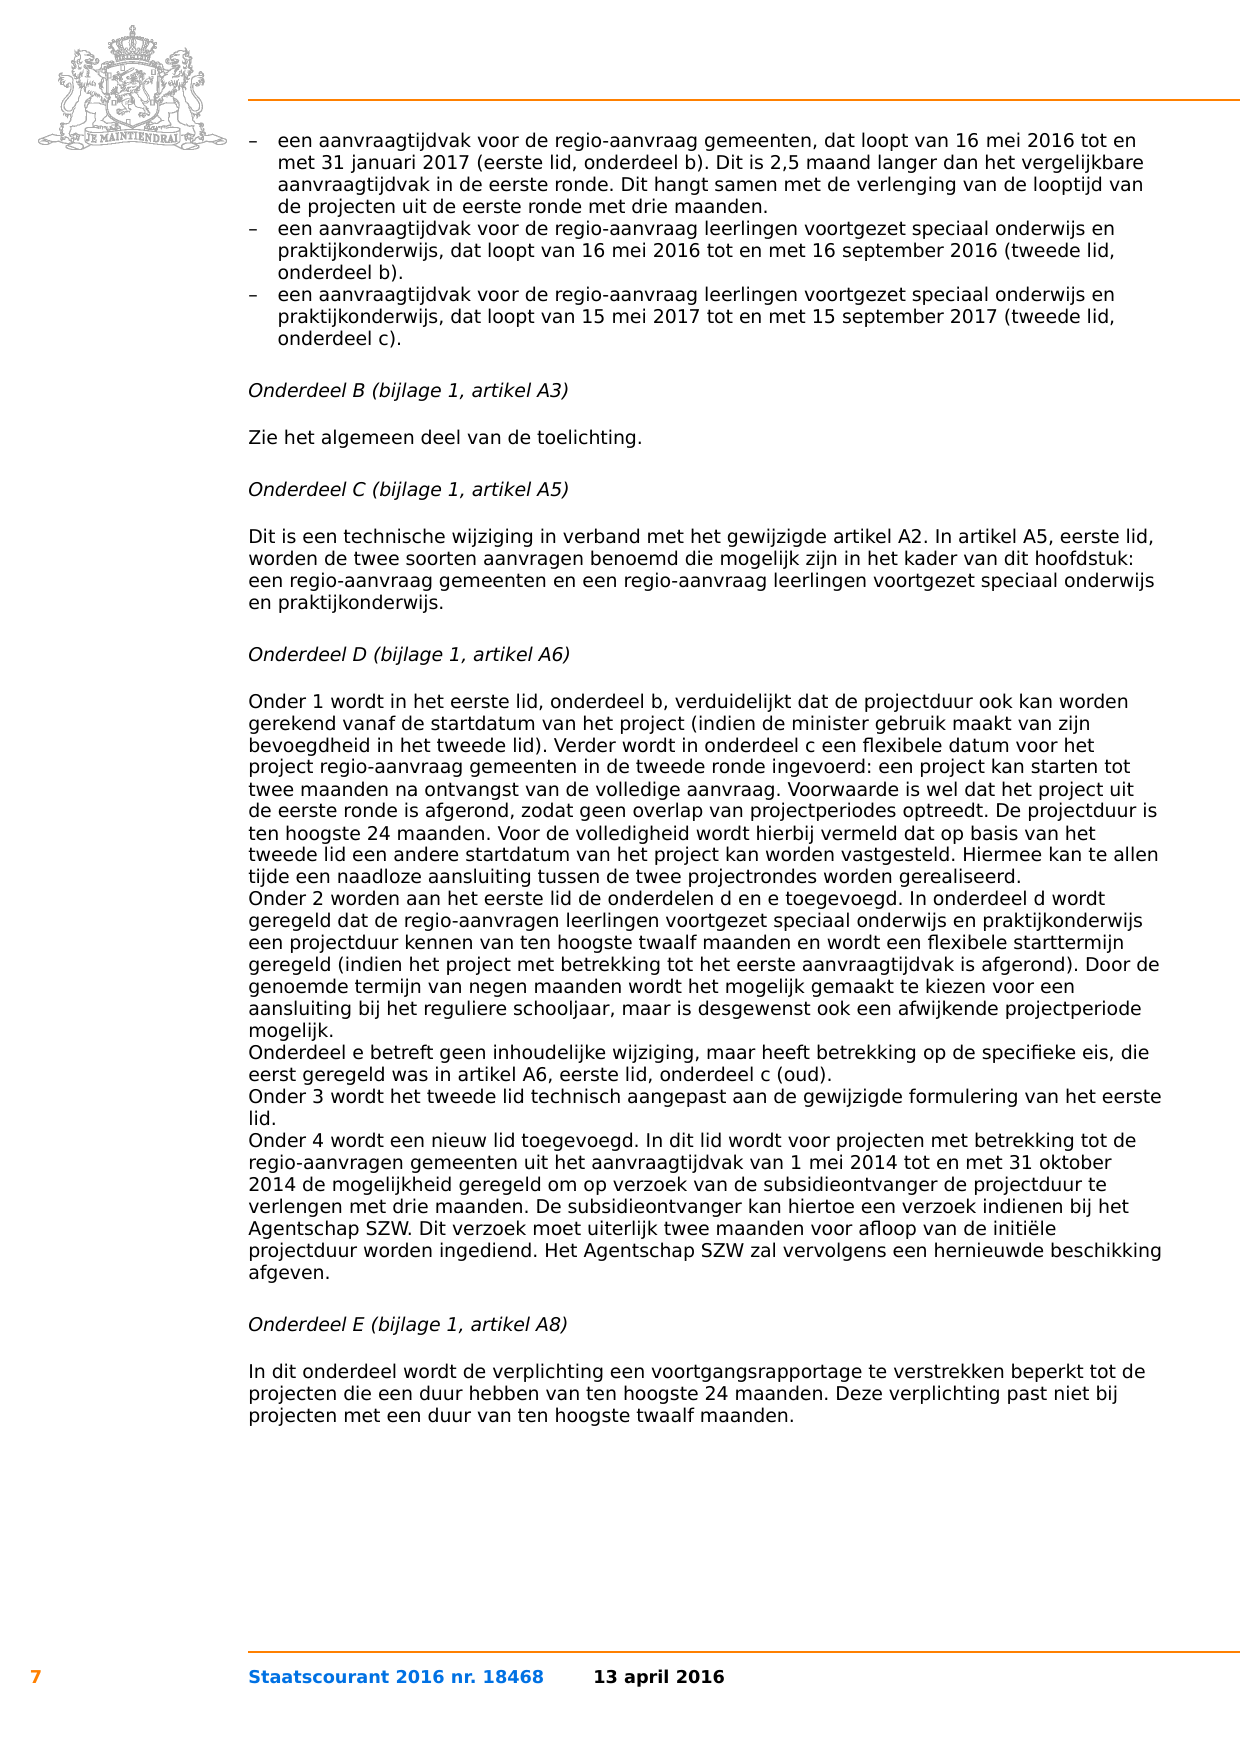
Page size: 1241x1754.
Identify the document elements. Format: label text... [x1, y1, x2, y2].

subtitle Onderdeel C (bijlage 1, artikel A5) [248, 479, 1163, 501]
text Onder 2 worden aan het eerste lid de onderdelen d en e toegevoegd. In onderdeel d wordt geregeld dat de regio-aanvragen leerlingen voortgezet speciaal onderwijs en praktijkonderwijs een projectduur kennen van ten hoogste twaalf maanden en wordt een flexibele starttermijn geregeld (indien het project met betrekking tot het eerste aanvraagtijdvak is afgerond). Door de genoemde termijn van negen maanden wordt het mogelijk gemaakt te kiezen voor een aansluiting bij het reguliere schooljaar, maar is desgewenst ook een afwijkende projectperiode mogelijk. [248, 888, 1163, 1042]
text – een aanvraagtijdvak voor de regio-aanvraag gemeenten, dat loopt van 16 mei 2016 tot en met 31 januari 2017 (eerste lid, onderdeel b). Dit is 2,5 maand langer dan het vergelijkbare aanvraagtijdvak in de eerste ronde. Dit hangt samen met de verlenging van de looptijd van de projecten uit de eerste ronde met drie maanden. [248, 130, 1163, 218]
picture [38, 25, 227, 150]
text Onder 1 wordt in het eerste lid, onderdeel b, verduidelijkt dat de projectduur ook kan worden gerekend vanaf de startdatum van het project (indien de minister gebruik maakt van zijn bevoegdheid in het tweede lid). Verder wordt in onderdeel c een flexibele datum voor het project regio-aanvraag gemeenten in de tweede ronde ingevoerd: een project kan starten tot twee maanden na ontvangst van de volledige aanvraag. Voorwaarde is wel dat het project uit de eerste ronde is afgerond, zodat geen overlap van projectperiodes optreedt. De projectduur is ten hoogste 24 maanden. Voor de volledigheid wordt hierbij vermeld dat op basis van het tweede lid een andere startdatum van het project kan worden vastgesteld. Hiermee kan te allen tijde een naadloze aansluiting tussen de twee projectrondes worden gerealiseerd. [248, 691, 1163, 888]
text Onder 4 wordt een nieuw lid toegevoegd. In dit lid wordt voor projecten met betrekking tot de regio-aanvragen gemeenten uit het aanvraagtijdvak van 1 mei 2014 tot en met 31 oktober 2014 de mogelijkheid geregeld om op verzoek van de subsidieontvanger de projectduur te verlengen met drie maanden. De subsidieontvanger kan hiertoe een verzoek indienen bij het Agentschap SZW. Dit verzoek moet uiterlijk twee maanden voor afloop van de initiële projectduur worden ingediend. Het Agentschap SZW zal vervolgens een hernieuwde beschikking afgeven. [248, 1130, 1163, 1284]
subtitle Onderdeel B (bijlage 1, artikel A3) [248, 380, 1163, 402]
text In dit onderdeel wordt de verplichting een voortgangsrapportage te verstrekken beperkt tot de projecten die een duur hebben van ten hoogste 24 maanden. Deze verplichting past niet bij projecten met een duur van ten hoogste twaalf maanden. [248, 1361, 1163, 1427]
text – een aanvraagtijdvak voor de regio-aanvraag leerlingen voortgezet speciaal onderwijs en praktijkonderwijs, dat loopt van 15 mei 2017 tot en met 15 september 2017 (tweede lid, onderdeel c). [248, 284, 1163, 350]
text Onder 3 wordt het tweede lid technisch aangepast aan de gewijzigde formulering van het eerste lid. [248, 1086, 1163, 1130]
text Dit is een technische wijziging in verband met het gewijzigde artikel A2. In artikel A5, eerste lid, worden de twee soorten aanvragen benoemd die mogelijk zijn in het kader van dit hoofdstuk: een regio-aanvraag gemeenten en een regio-aanvraag leerlingen voortgezet speciaal onderwijs en praktijkonderwijs. [248, 526, 1163, 613]
subtitle Onderdeel E (bijlage 1, artikel A8) [248, 1314, 1163, 1336]
text Zie het algemeen deel van de toelichting. [248, 427, 1163, 449]
text Onderdeel e betreft geen inhoudelijke wijziging, maar heeft betrekking op de specifieke eis, die eerst geregeld was in artikel A6, eerste lid, onderdeel c (oud). [248, 1042, 1163, 1086]
subtitle Onderdeel D (bijlage 1, artikel A6) [248, 643, 1163, 666]
text – een aanvraagtijdvak voor de regio-aanvraag leerlingen voortgezet speciaal onderwijs en praktijkonderwijs, dat loopt van 16 mei 2016 tot en met 16 september 2016 (tweede lid, onderdeel b). [248, 218, 1163, 284]
